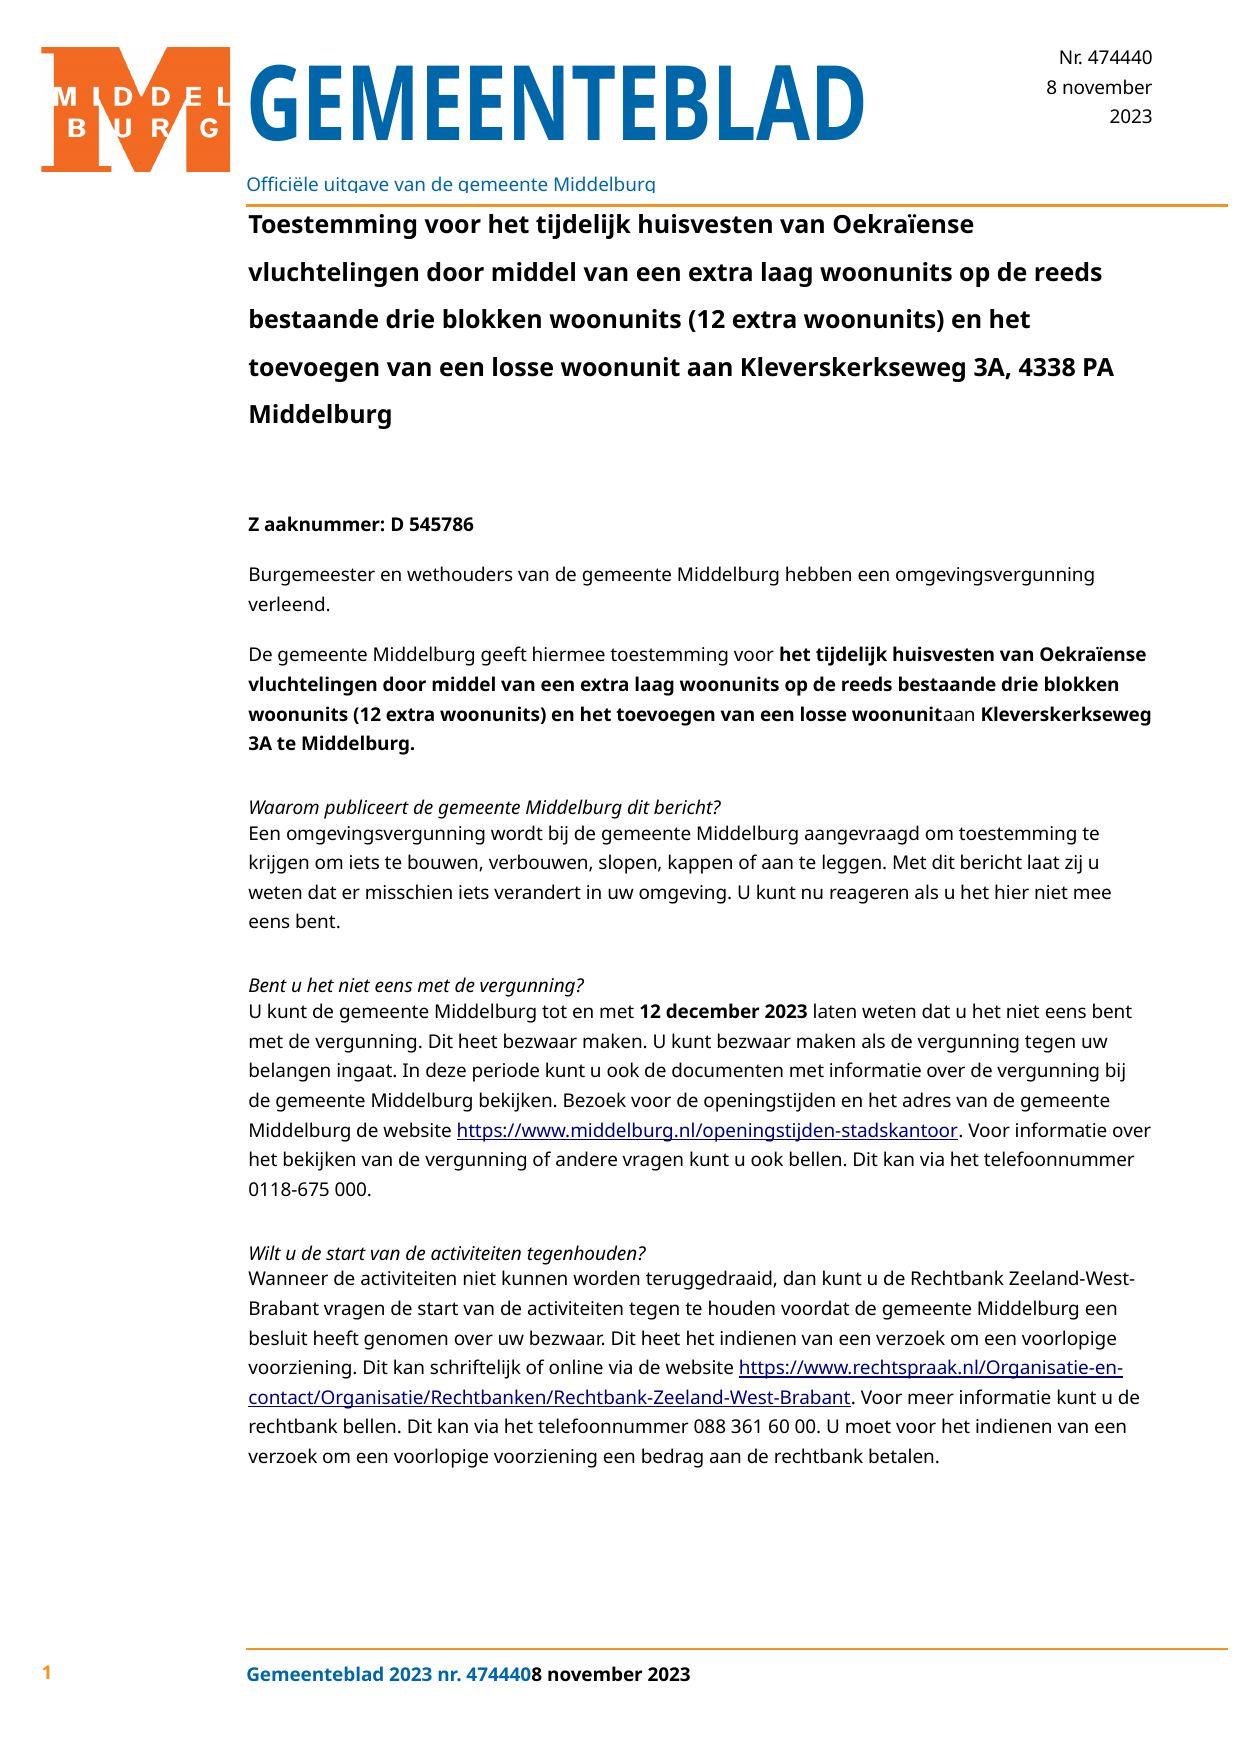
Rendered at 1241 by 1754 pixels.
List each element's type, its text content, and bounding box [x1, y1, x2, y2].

text Wanneer de activiteiten niet kunnen worden teruggedraaid, dan kunt u de Rechtbank Zeeland-West-Brabant vragen de start van de activiteiten tegen te houden voordat de gemeente Middelburg een besluit heeft genomen over uw bezwaar. Dit heet het indienen van een verzoek om een voorlopige voorziening. Dit kan schriftelijk of online via de website https://www.rechtspraak.nl/Organisatie-en-contact/Organisatie/Rechtbanken/Rechtbank-Zeeland-West-Brabant. Voor meer informatie kunt u de rechtbank bellen. Dit kan via het telefoonnummer 088 361 60 00. U moet voor het indienen van een verzoek om een voorlopige voorziening een bedrag aan de rechtbank betalen. [248, 1266, 1152, 1469]
text De gemeente Middelburg geeft hiermee toestemming voor het tijdelijk huisvesten van Oekraïense vluchtelingen door middel van een extra laag woonunits op de reeds bestaande drie blokken woonunits (12 extra woonunits) en het toevoegen van een losse woonunitaan Kleverskerkseweg 3A te Middelburg. [248, 642, 1152, 756]
text Bent u het niet eens met de vergunning? [248, 973, 1152, 998]
text Waarom publiceert de gemeente Middelburg dit bericht? [248, 794, 1152, 820]
text Toestemming voor het tijdelijk huisvesten van Oekraïense vluchtelingen door middel van een extra laag woonunits op de reeds bestaande drie blokken woonunits (12 extra woonunits) en het toevoegen van een losse woonunit aan Kleverskerkseweg 3A, 4338 PA Middelburg [248, 207, 1152, 431]
picture [41, 47, 231, 172]
text Z aaknummer: D 545786 [248, 511, 1152, 537]
text Een omgevingsvergunning wordt bij de gemeente Middelburg aangevraagd om toestemming te krijgen om iets te bouwen, verbouwen, slopen, kappen of aan te leggen. Met dit bericht laat zij u weten dat er misschien iets verandert in uw omgeving. U kunt nu reageren als u het hier niet mee eens bent. [248, 820, 1152, 934]
text U kunt de gemeente Middelburg tot en met 12 december 2023 laten weten dat u het niet eens bent met de vergunning. Dit heet bezwaar maken. U kunt bezwaar maken als de vergunning tegen uw belangen ingaat. In deze periode kunt u ook de documenten met informatie over de vergunning bij de gemeente Middelburg bekijken. Bezoek voor de openingstijden en het adres van de gemeente Middelburg de website https://www.middelburg.nl/openingstijden-stadskantoor. Voor informatie over het bekijken van de vergunning of andere vragen kunt u ook bellen. Dit kan via het telefoonnummer 0118-675 000. [248, 998, 1152, 1202]
text Wilt u de start van de activiteiten tegenhouden? [248, 1240, 1152, 1266]
text Burgemeester en wethouders van de gemeente Middelburg hebben een omgevingsvergunning verleend. [248, 562, 1152, 617]
